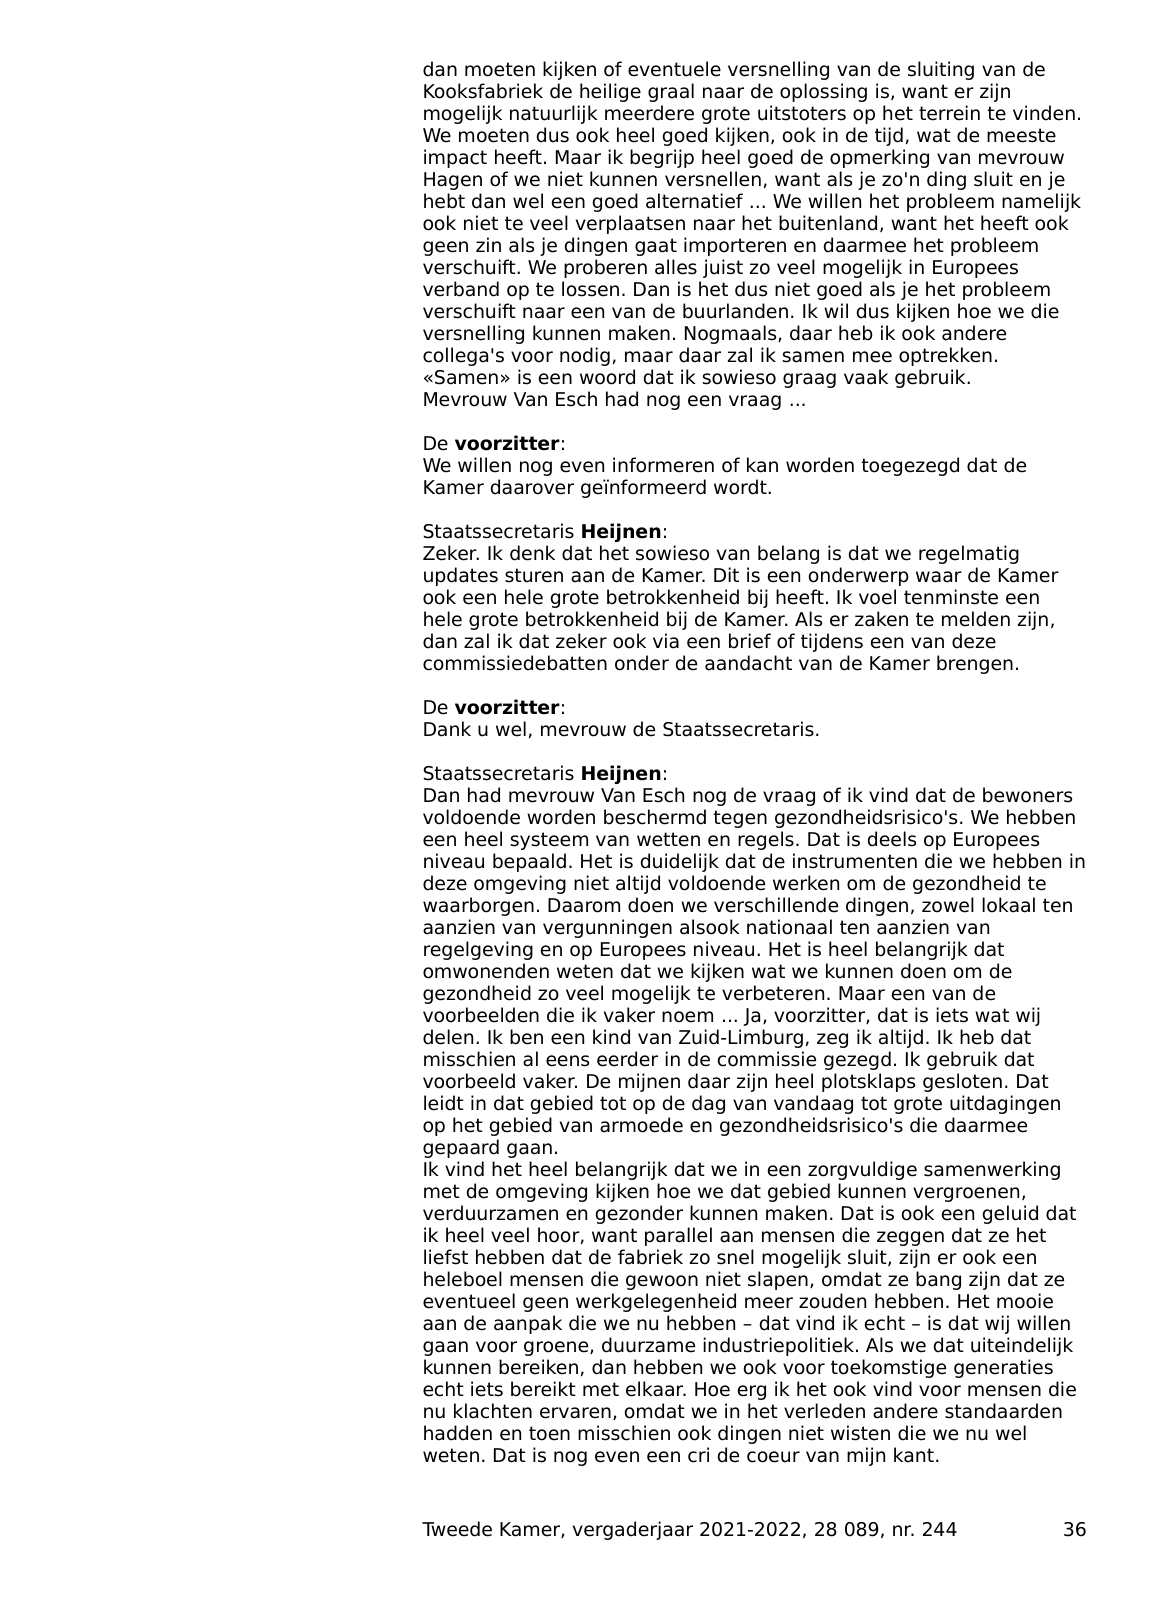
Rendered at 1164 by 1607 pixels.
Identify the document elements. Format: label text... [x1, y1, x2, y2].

text Ik vind het heel belangrijk dat we in een zorgvuldige samenwerking met de omgeving kijken hoe we dat gebied kunnen vergroenen, verduurzamen en gezonder kunnen maken. Dat is ook een geluid dat ik heel veel hoor, want parallel aan mensen die zeggen dat ze het liefst hebben dat de fabriek zo snel mogelijk sluit, zijn er ook een heleboel mensen die gewoon niet slapen, omdat ze bang zijn dat ze eventueel geen werkgelegenheid meer zouden hebben. Het mooie aan de aanpak die we nu hebben – dat vind ik echt – is dat wij willen gaan voor groene, duurzame industriepolitiek. Als we dat uiteindelijk kunnen bereiken, dan hebben we ook voor toekomstige generaties echt iets bereikt met elkaar. Hoe erg ik het ook vind voor mensen die nu klachten ervaren, omdat we in het verleden andere standaarden hadden en toen misschien ook dingen niet wisten die we nu wel weten. Dat is nog even een cri de coeur van mijn kant. [422, 1159, 1087, 1467]
text De voorzitter: [422, 697, 1087, 719]
text We willen nog even informeren of kan worden toegezegd dat de Kamer daarover geïnformeerd wordt. [422, 455, 1087, 499]
text Mevrouw Van Esch had nog een vraag ... [422, 389, 1087, 411]
text dan moeten kijken of eventuele versnelling van de sluiting van de Kooksfabriek de heilige graal naar de oplossing is, want er zijn mogelijk natuurlijk meerdere grote uitstoters op het terrein te vinden. We moeten dus ook heel goed kijken, ook in de tijd, wat de meeste impact heeft. Maar ik begrijp heel goed de opmerking van mevrouw Hagen of we niet kunnen versnellen, want als je zo'n ding sluit en je hebt dan wel een goed alternatief ... We willen het probleem namelijk ook niet te veel verplaatsen naar het buitenland, want het heeft ook geen zin als je dingen gaat importeren en daarmee het probleem verschuift. We proberen alles juist zo veel mogelijk in Europees verband op te lossen. Dan is het dus niet goed als je het probleem verschuift naar een van de buurlanden. Ik wil dus kijken hoe we die versnelling kunnen maken. Nogmaals, daar heb ik ook andere collega's voor nodig, maar daar zal ik samen mee optrekken. «Samen» is een woord dat ik sowieso graag vaak gebruik. [422, 59, 1087, 389]
text De voorzitter: [422, 433, 1087, 455]
text Dank u wel, mevrouw de Staatssecretaris. [422, 719, 1087, 741]
text Dan had mevrouw Van Esch nog de vraag of ik vind dat de bewoners voldoende worden beschermd tegen gezondheidsrisico's. We hebben een heel systeem van wetten en regels. Dat is deels op Europees niveau bepaald. Het is duidelijk dat de instrumenten die we hebben in deze omgeving niet altijd voldoende werken om de gezondheid te waarborgen. Daarom doen we verschillende dingen, zowel lokaal ten aanzien van vergunningen alsook nationaal ten aanzien van regelgeving en op Europees niveau. Het is heel belangrijk dat omwonenden weten dat we kijken wat we kunnen doen om de gezondheid zo veel mogelijk te verbeteren. Maar een van de voorbeelden die ik vaker noem ... Ja, voorzitter, dat is iets wat wij delen. Ik ben een kind van Zuid-Limburg, zeg ik altijd. Ik heb dat misschien al eens eerder in de commissie gezegd. Ik gebruik dat voorbeeld vaker. De mijnen daar zijn heel plotsklaps gesloten. Dat leidt in dat gebied tot op de dag van vandaag tot grote uitdagingen op het gebied van armoede en gezondheidsrisico's die daarmee gepaard gaan. [422, 785, 1087, 1159]
text Staatssecretaris Heijnen: [422, 763, 1087, 785]
text Staatssecretaris Heijnen: [422, 521, 1087, 543]
text Zeker. Ik denk dat het sowieso van belang is dat we regelmatig updates sturen aan de Kamer. Dit is een onderwerp waar de Kamer ook een hele grote betrokkenheid bij heeft. Ik voel tenminste een hele grote betrokkenheid bij de Kamer. Als er zaken te melden zijn, dan zal ik dat zeker ook via een brief of tijdens een van deze commissiedebatten onder de aandacht van de Kamer brengen. [422, 543, 1087, 675]
